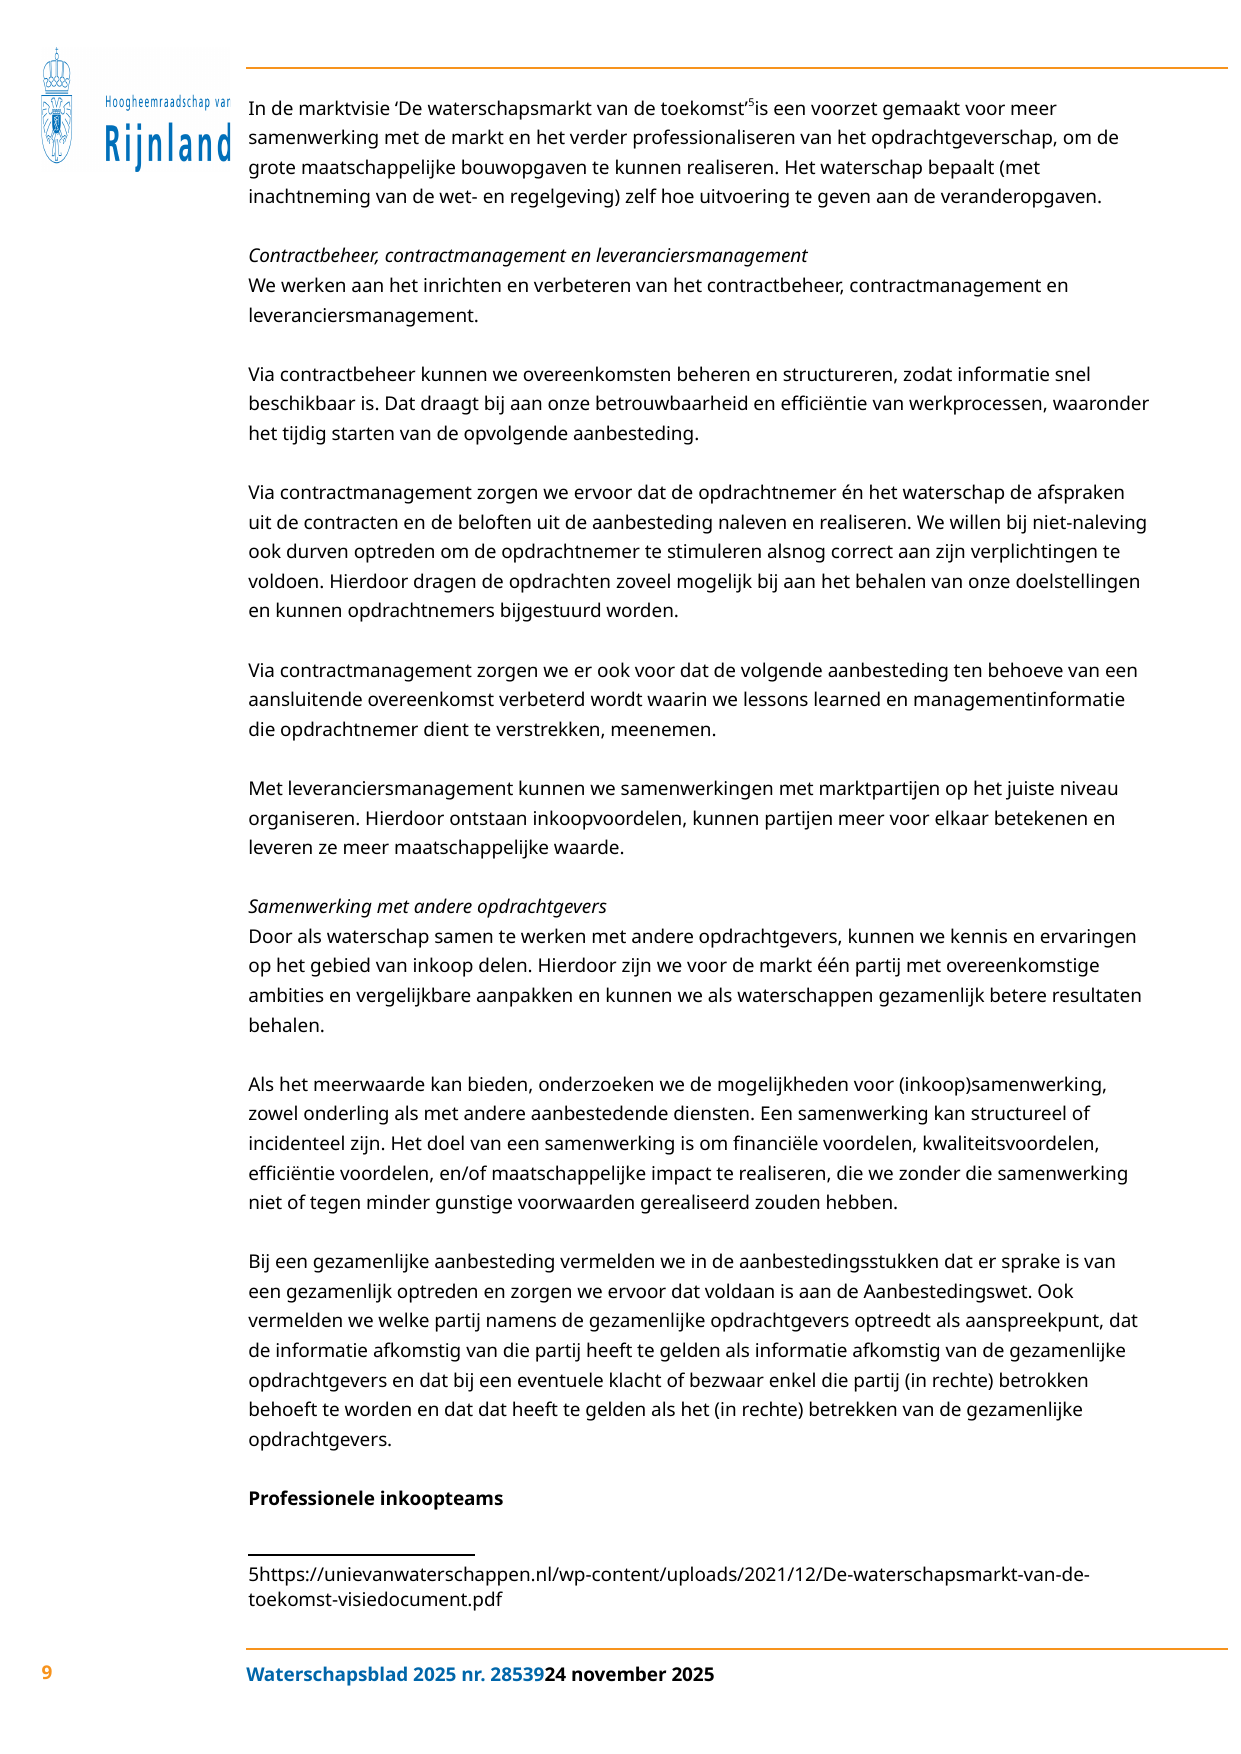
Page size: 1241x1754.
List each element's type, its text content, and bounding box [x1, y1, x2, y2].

text https://unievanwaterschappen.nl/wp-content/uploads/2021/12/De-waterschapsmarkt-van-de-toekomst-visiedocument.pdf [248, 1561, 1152, 1612]
text Contractbeheer, contractmanagement en leveranciersmanagement [248, 243, 1152, 268]
text Als het meerwaarde kan bieden, onderzoeken we de mogelijkheden voor (inkoop)samenwerking, zowel onderling als met andere aanbestedende diensten. Een samenwerking kan structureel of incidenteel zijn. Het doel van een samenwerking is om financiële voordelen, kwaliteitsvoordelen, efficiëntie voordelen, en/of maatschappelijke impact te realiseren, die we zonder die samenwerking niet of tegen minder gunstige voorwaarden gerealiseerd zouden hebben. [248, 1071, 1152, 1215]
text In de marktvisie ‘De waterschapsmarkt van de toekomst’is een voorzet gemaakt voor meer samenwerking met de markt en het verder professionaliseren van het opdrachtgeverschap, om de grote maatschappelijke bouwopgaven te kunnen realiseren. Het waterschap bepaalt (met inachtneming van de wet- en regelgeving) zelf hoe uitvoering te geven aan de veranderopgaven. [248, 95, 1152, 209]
text Samenwerking met andere opdrachtgevers [248, 893, 1152, 919]
text Bij een gezamenlijke aanbesteding vermelden we in de aanbestedingsstukken dat er sprake is van een gezamenlijk optreden en zorgen we ervoor dat voldaan is aan de Aanbestedingswet. Ook vermelden we welke partij namens de gezamenlijke opdrachtgevers optreedt als aanspreekpunt, dat de informatie afkomstig van die partij heeft te gelden als informatie afkomstig van de gezamenlijke opdrachtgevers en dat bij een eventuele klacht of bezwaar enkel die partij (in rechte) betrokken behoeft te worden en dat dat heeft te gelden als het (in rechte) betrekken van de gezamenlijke opdrachtgevers. [248, 1248, 1152, 1452]
picture [41, 47, 231, 172]
text Door als waterschap samen te werken met andere opdrachtgevers, kunnen we kennis en ervaringen op het gebied van inkoop delen. Hierdoor zijn we voor de markt één partij met overeenkomstige ambities en vergelijkbare aanpakken en kunnen we als waterschappen gezamenlijk betere resultaten behalen. [248, 923, 1152, 1038]
text Via contractmanagement zorgen we ervoor dat de opdrachtnemer én het waterschap de afspraken uit de contracten en de beloften uit de aanbesteding naleven en realiseren. We willen bij niet-naleving ook durven optreden om de opdrachtnemer te stimuleren alsnog correct aan zijn verplichtingen te voldoen. Hierdoor dragen de opdrachten zoveel mogelijk bij aan het behalen van onze doelstellingen en kunnen opdrachtnemers bijgestuurd worden. [248, 479, 1152, 623]
text Met leveranciersmanagement kunnen we samenwerkingen met marktpartijen op het juiste niveau organiseren. Hierdoor ontstaan inkoopvoordelen, kunnen partijen meer voor elkaar betekenen en leveren ze meer maatschappelijke waarde. [248, 775, 1152, 860]
text Via contractbeheer kunnen we overeenkomsten beheren en structureren, zodat informatie snel beschikbaar is. Dat draagt bij aan onze betrouwbaarheid en efficiëntie van werkprocessen, waaronder het tijdig starten van de opvolgende aanbesteding. [248, 361, 1152, 446]
text Via contractmanagement zorgen we er ook voor dat de volgende aanbesteding ten behoeve van een aansluitende overeenkomst verbeterd wordt waarin we lessons learned en managementinformatie die opdrachtnemer dient te verstrekken, meenemen. [248, 657, 1152, 742]
text We werken aan het inrichten en verbeteren van het contractbeheer, contractmanagement en leveranciersmanagement. [248, 272, 1152, 328]
text Professionele inkoopteams [248, 1485, 1152, 1511]
